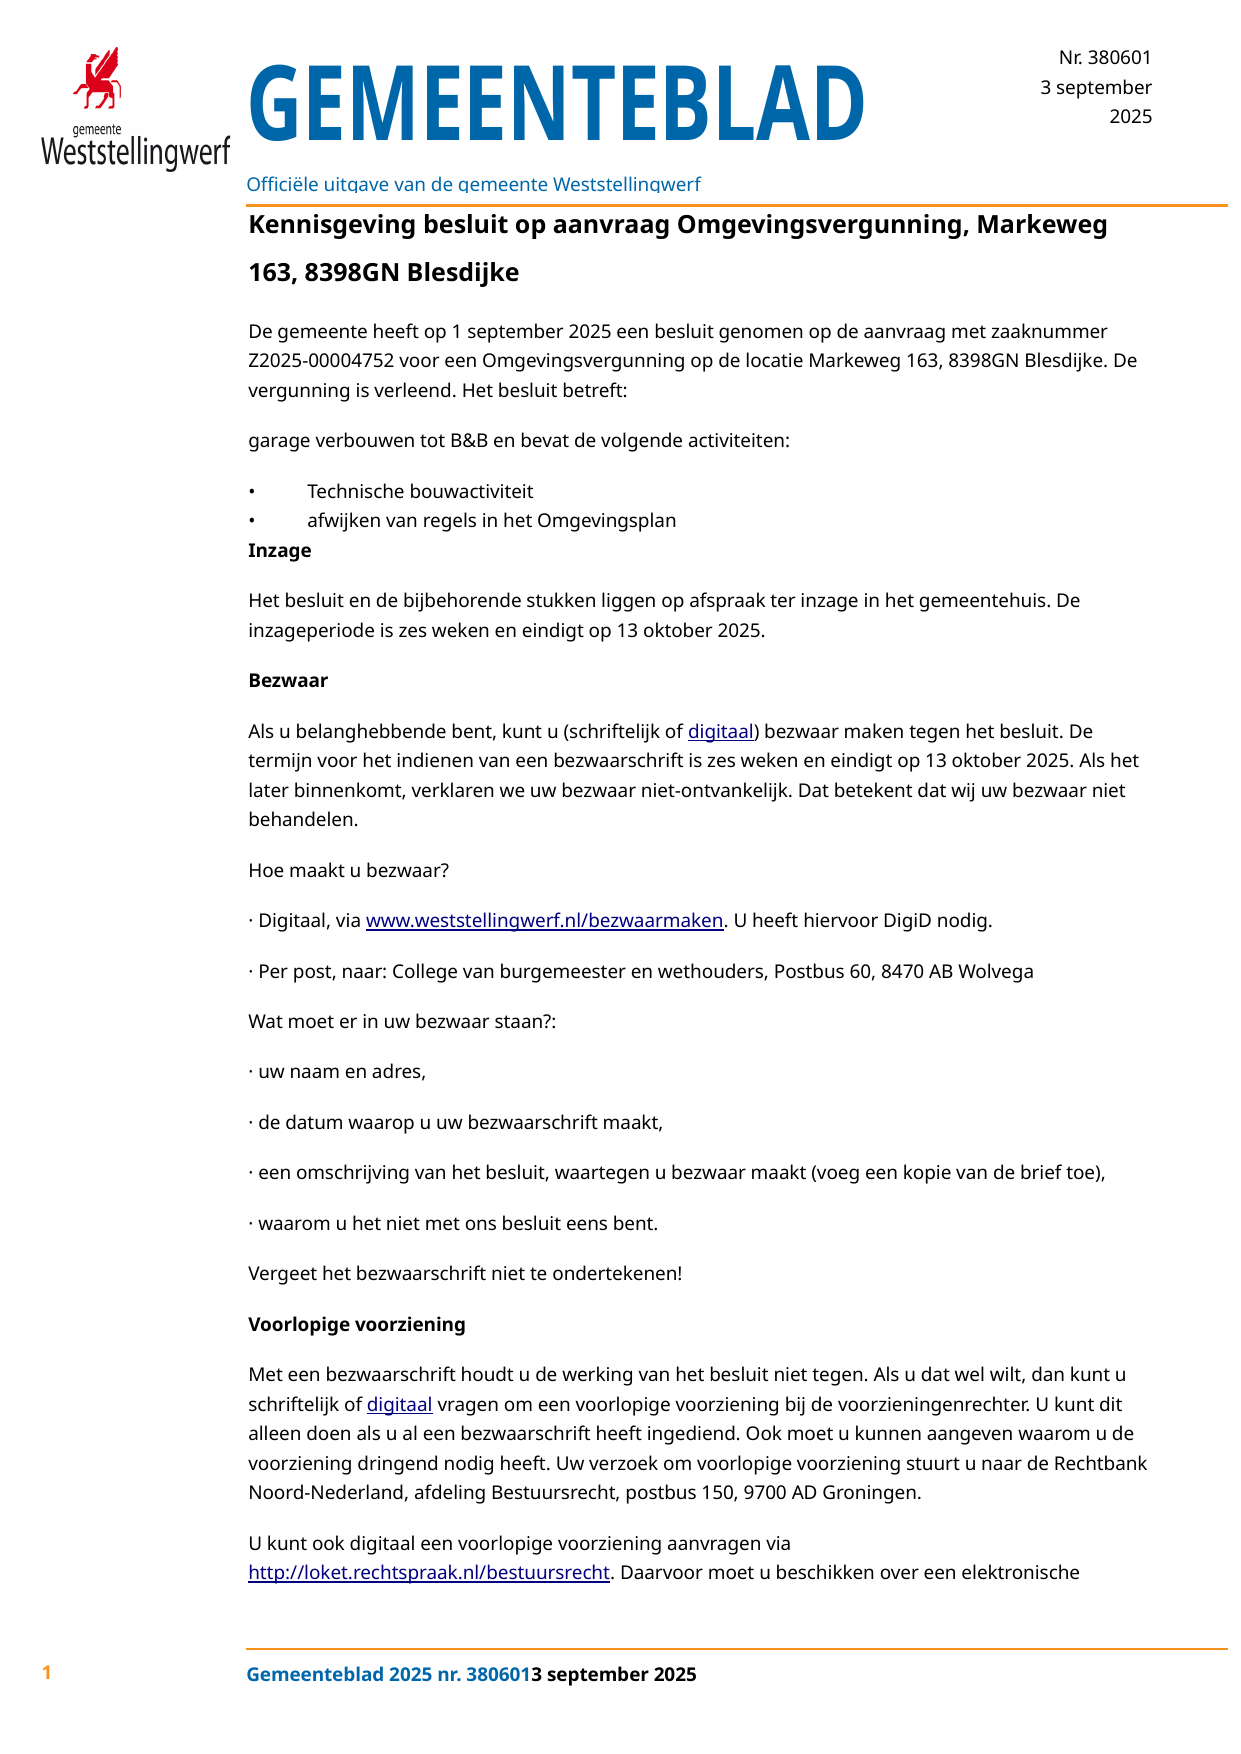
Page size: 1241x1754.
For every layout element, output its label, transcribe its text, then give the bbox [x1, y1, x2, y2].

list afwijken van regels in het Omgevingsplan [248, 507, 1152, 533]
text Vergeet het bezwaarschrift niet te ondertekenen! [248, 1260, 1152, 1286]
list Technische bouwactiviteit [248, 478, 1152, 504]
text Bezwaar [248, 667, 1152, 693]
text · waarom u het niet met ons besluit eens bent. [248, 1210, 1152, 1236]
text · de datum waarop u uw bezwaarschrift maakt, [248, 1109, 1152, 1135]
text Als u belanghebbende bent, kunt u (schriftelijk of digitaal) bezwaar maken tegen het besluit. De termijn voor het indienen van een bezwaarschrift is zes weken en eindigt op 13 oktober 2025. Als het later binnenkomt, verklaren we uw bezwaar niet-ontvankelijk. Dat betekent dat wij uw bezwaar niet behandelen. [248, 718, 1152, 832]
text garage verbouwen tot B&B en bevat de volgende activiteiten: [248, 427, 1152, 453]
text · Per post, naar: College van burgemeester en wethouders, Postbus 60, 8470 AB Wolvega [248, 958, 1152, 984]
text Kennisgeving besluit op aanvraag Omgevingsvergunning, Markeweg 163, 8398GN Blesdijke [248, 207, 1152, 288]
text De gemeente heeft op 1 september 2025 een besluit genomen op de aanvraag met zaaknummer Z2025-00004752 voor een Omgevingsvergunning op de locatie Markeweg 163, 8398GN Blesdijke. De vergunning is verleend. Het besluit betreft: [248, 318, 1152, 403]
picture [41, 47, 231, 172]
text U kunt ook digitaal een voorlopige voorziening aanvragen via http://loket.rechtspraak.nl/bestuursrecht. Daarvoor moet u beschikken over een elektronische [248, 1530, 1152, 1585]
text Inzage [248, 537, 1152, 563]
text Met een bezwaarschrift houdt u de werking van het besluit niet tegen. Als u dat wel wilt, dan kunt u schriftelijk of digitaal vragen om een voorlopige voorziening bij de voorzieningenrechter. U kunt dit alleen doen als u al een bezwaarschrift heeft ingediend. Ook moet u kunnen aangeven waarom u de voorziening dringend nodig heeft. Uw verzoek om voorlopige voorziening stuurt u naar de Rechtbank Noord-Nederland, afdeling Bestuursrecht, postbus 150, 9700 AD Groningen. [248, 1361, 1152, 1505]
text · Digitaal, via www.weststellingwerf.nl/bezwaarmaken. U heeft hiervoor DigiD nodig. [248, 907, 1152, 933]
text Het besluit en de bijbehorende stukken liggen op afspraak ter inzage in het gemeentehuis. De inzageperiode is zes weken en eindigt op 13 oktober 2025. [248, 587, 1152, 643]
text Voorlopige voorziening [248, 1311, 1152, 1337]
text Hoe maakt u bezwaar? [248, 857, 1152, 883]
text · uw naam en adres, [248, 1059, 1152, 1084]
text · een omschrijving van het besluit, waartegen u bezwaar maakt (voeg een kopie van de brief toe), [248, 1159, 1152, 1185]
text Wat moet er in uw bezwaar staan?: [248, 1008, 1152, 1034]
